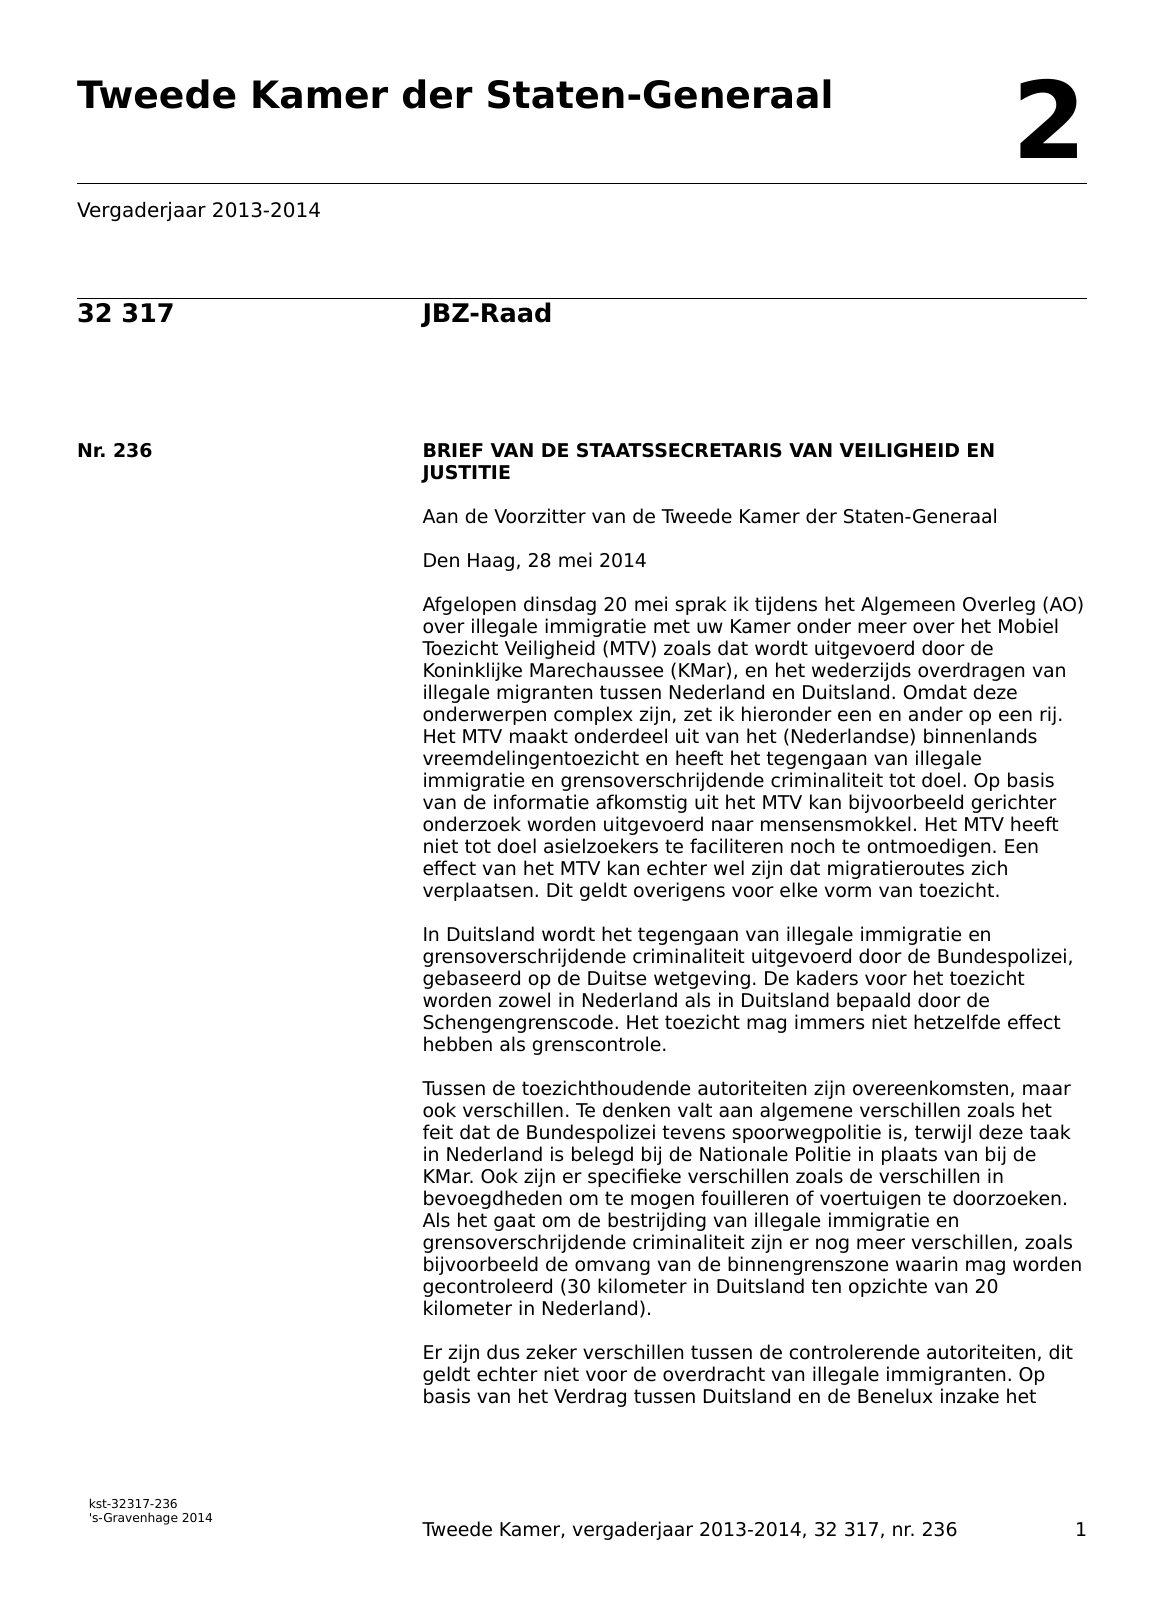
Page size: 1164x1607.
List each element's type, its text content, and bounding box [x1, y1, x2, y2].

text Den Haag, 28 mei 2014 [422, 550, 1087, 572]
table_cell Vergaderjaar 2013-2014 [77, 184, 1087, 298]
table_header Tweede Kamer der Staten-Generaal [77, 59, 886, 183]
text kst-32317-236 [88, 1497, 323, 1511]
subtitle 32 317 JBZ-Raad [77, 299, 1087, 329]
text Het MTV maakt onderdeel uit van het (Nederlandse) binnenlands vreemdelingentoezicht en heeft het tegengaan van illegale immigratie en grensoverschrijdende criminaliteit tot doel. Op basis van de informatie afkomstig uit het MTV kan bijvoorbeeld gerichter onderzoek worden uitgevoerd naar mensensmokkel. Het MTV heeft niet tot doel asielzoekers te faciliteren noch te ontmoedigen. Een effect van het MTV kan echter wel zijn dat migratieroutes zich verplaatsen. Dit geldt overigens voor elke vorm van toezicht. [422, 726, 1087, 902]
text 's-Gravenhage 2014 [88, 1511, 323, 1525]
subtitle Nr. 236 BRIEF VAN DE STAATSSECRETARIS VAN VEILIGHEID EN JUSTITIE [77, 440, 1087, 484]
text Aan de Voorzitter van de Tweede Kamer der Staten-Generaal [422, 506, 1087, 528]
text In Duitsland wordt het tegengaan van illegale immigratie en grensoverschrijdende criminaliteit uitgevoerd door de Bundespolizei, gebaseerd op de Duitse wetgeving. De kaders voor het toezicht worden zowel in Nederland als in Duitsland bepaald door de Schengengrenscode. Het toezicht mag immers niet hetzelfde effect hebben als grenscontrole. [422, 924, 1087, 1056]
text Tussen de toezichthoudende autoriteiten zijn overeenkomsten, maar ook verschillen. Te denken valt aan algemene verschillen zoals het feit dat de Bundespolizei tevens spoorwegpolitie is, terwijl deze taak in Nederland is belegd bij de Nationale Politie in plaats van bij de KMar. Ook zijn er specifieke verschillen zoals de verschillen in bevoegdheden om te mogen fouilleren of voertuigen te doorzoeken. Als het gaat om de bestrijding van illegale immigratie en grensoverschrijdende criminaliteit zijn er nog meer verschillen, zoals bijvoorbeeld de omvang van de binnengrenszone waarin mag worden gecontroleerd (30 kilometer in Duitsland ten opzichte van 20 kilometer in Nederland). [422, 1078, 1087, 1320]
table_header 2 [886, 59, 1087, 183]
text Er zijn dus zeker verschillen tussen de controlerende autoriteiten, dit geldt echter niet voor de overdracht van illegale immigranten. Op basis van het Verdrag tussen Duitsland en de Benelux inzake het [422, 1342, 1087, 1408]
text Afgelopen dinsdag 20 mei sprak ik tijdens het Algemeen Overleg (AO) over illegale immigratie met uw Kamer onder meer over het Mobiel Toezicht Veiligheid (MTV) zoals dat wordt uitgevoerd door de Koninklijke Marechaussee (KMar), en het wederzijds overdragen van illegale migranten tussen Nederland en Duitsland. Omdat deze onderwerpen complex zijn, zet ik hieronder een en ander op een rij. [422, 594, 1087, 726]
